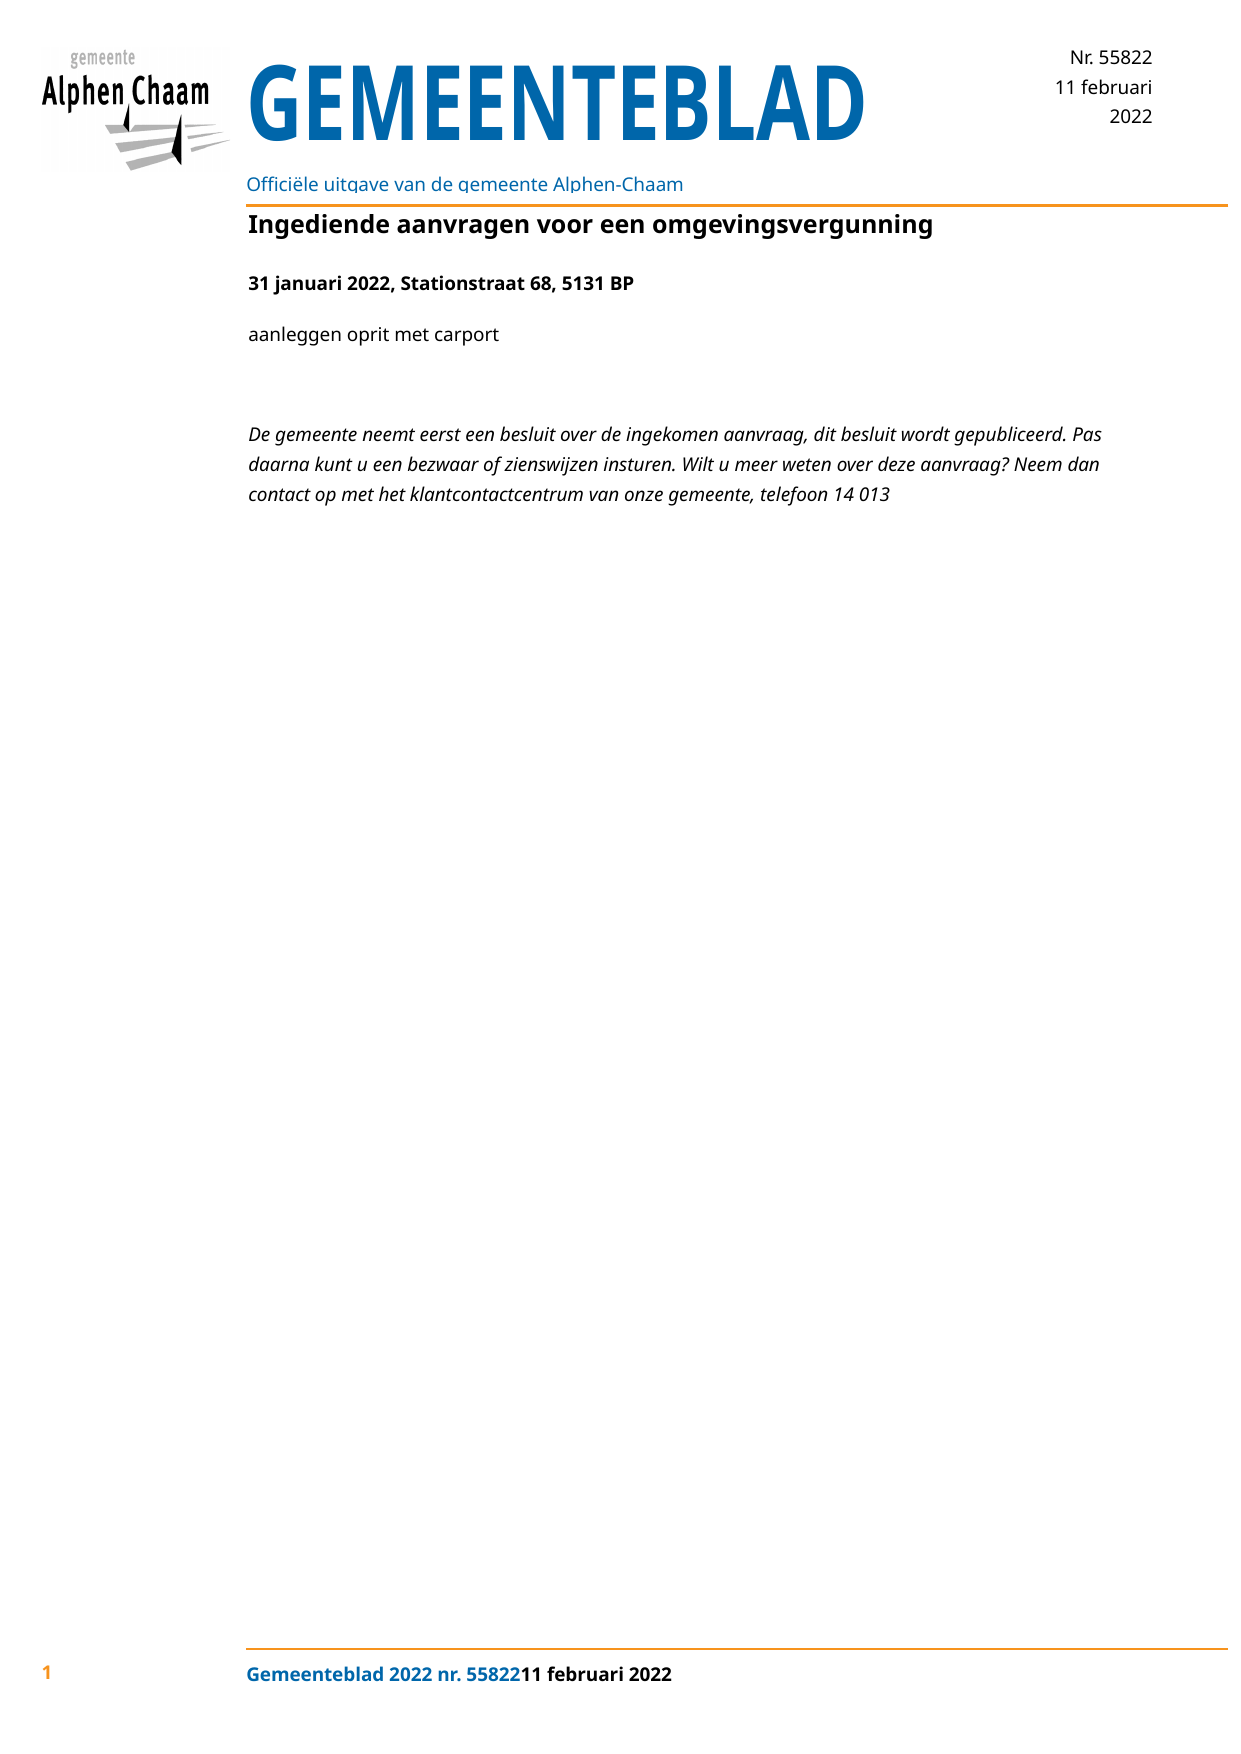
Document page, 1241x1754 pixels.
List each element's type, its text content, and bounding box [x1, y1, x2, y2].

text De gemeente neemt eerst een besluit over de ingekomen aanvraag, dit besluit wordt gepubliceerd. Pas daarna kunt u een bezwaar of zienswijzen insturen. Wilt u meer weten over deze aanvraag? Neem dan contact op met het klantcontactcentrum van onze gemeente, telefoon 14 013 [248, 422, 1152, 506]
text Ingediende aanvragen voor een omgevingsvergunning [248, 207, 1152, 241]
text 31 januari 2022, Stationstraat 68, 5131 BP [248, 270, 1152, 296]
picture [41, 47, 231, 172]
text aanleggen oprit met carport [248, 321, 1152, 346]
